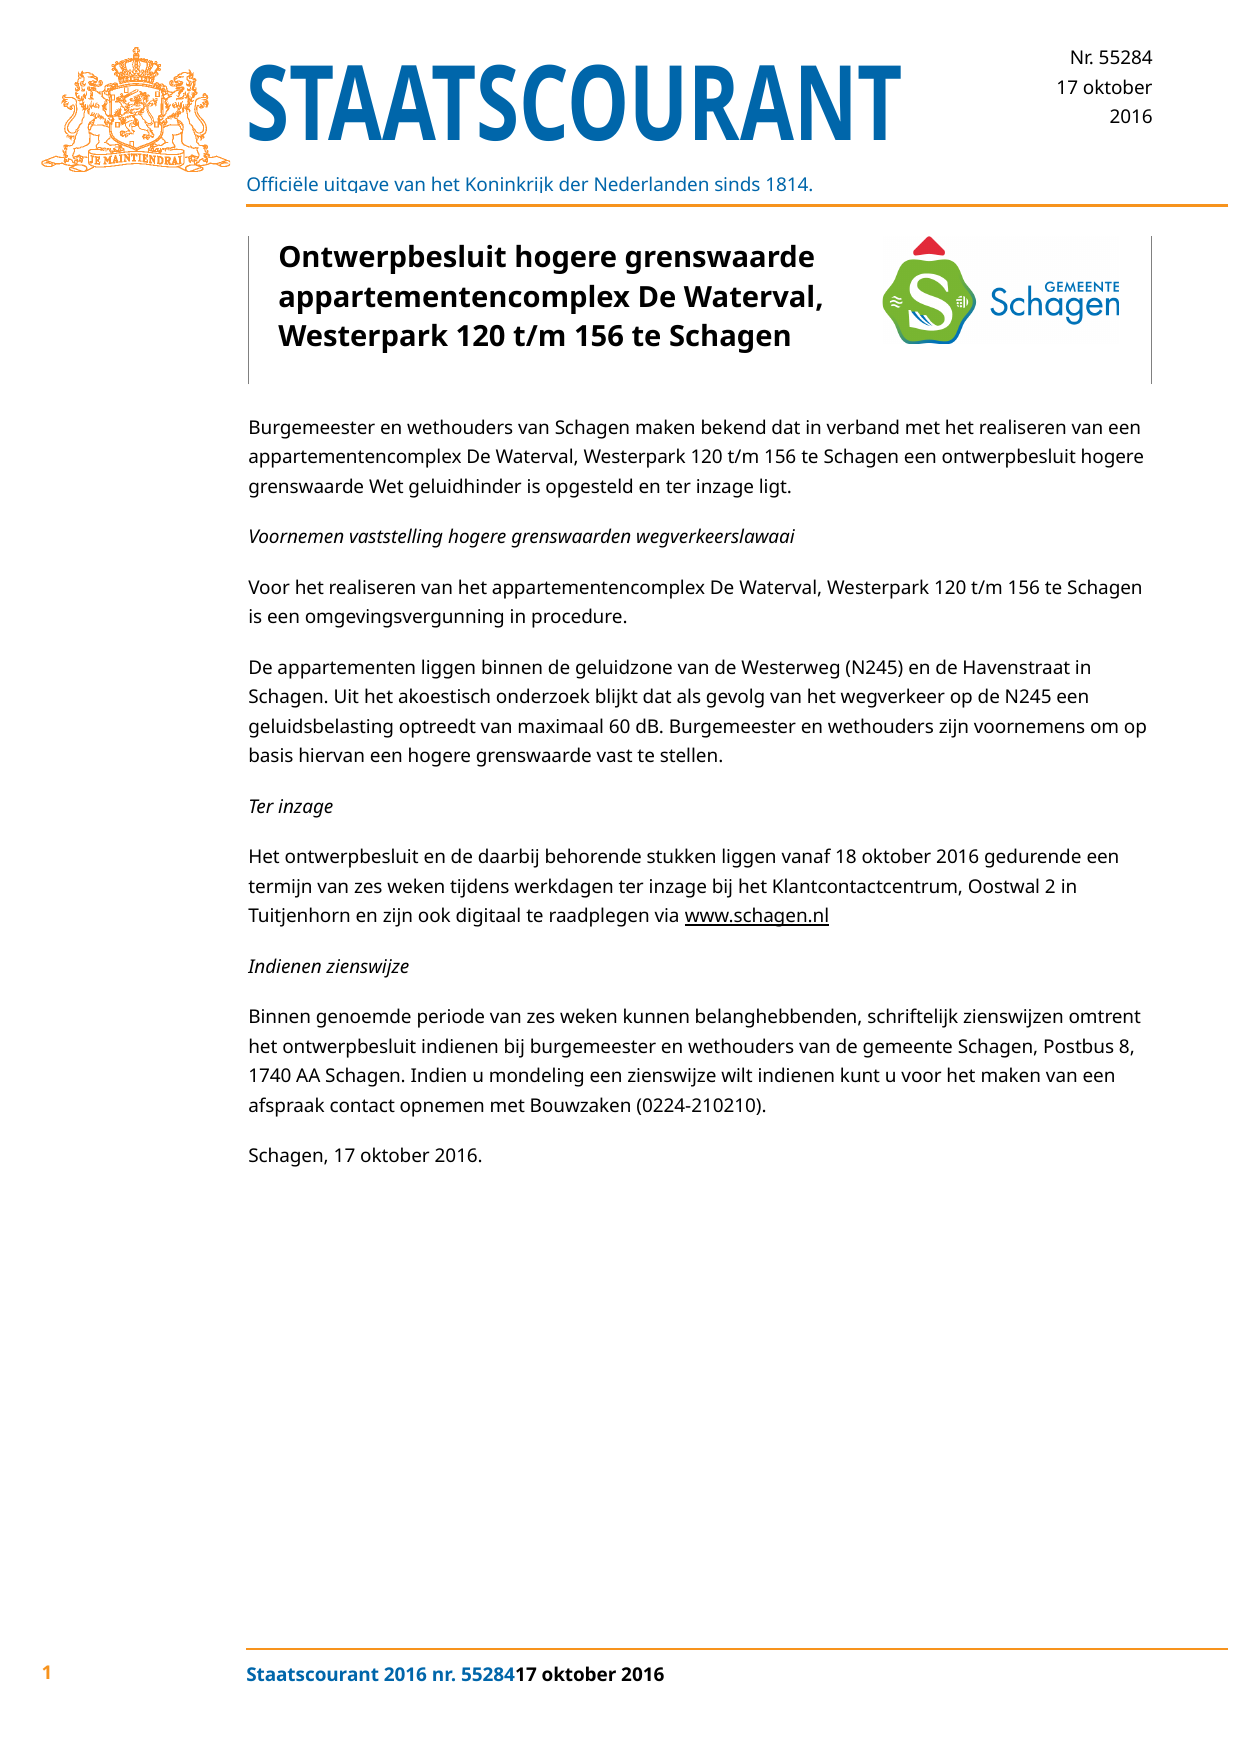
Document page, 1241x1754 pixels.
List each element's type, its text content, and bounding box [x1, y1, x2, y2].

table_header [850, 236, 1151, 384]
text Burgemeester en wethouders van Schagen maken bekend dat in verband met het realiseren van een appartementencomplex De Waterval, Westerpark 120 t/m 156 te Schagen een ontwerpbesluit hogere grenswaarde Wet geluidhinder is opgesteld en ter inzage ligt. [248, 414, 1152, 499]
picture [882, 236, 1119, 344]
text Binnen genoemde periode van zes weken kunnen belanghebbenden, schriftelijk zienswijzen omtrent het ontwerpbesluit indienen bij burgemeester en wethouders van de gemeente Schagen, Postbus 8, 1740 AA Schagen. Indien u mondeling een zienswijze wilt indienen kunt u voor het maken van een afspraak contact opnemen met Bouwzaken (0224-210210). [248, 1003, 1152, 1118]
text De appartementen liggen binnen de geluidzone van de Westerweg (N245) en de Havenstraat in Schagen. Uit het akoestisch onderzoek blijkt dat als gevolg van het wegverkeer op de N245 een geluidsbelasting optreedt van maximaal 60 dB. Burgemeester en wethouders zijn voornemens om op basis hiervan een hogere grenswaarde vast te stellen. [248, 654, 1152, 768]
text Indienen zienswijze [248, 953, 1152, 979]
text Voor het realiseren van het appartementencomplex De Waterval, Westerpark 120 t/m 156 te Schagen is een omgevingsvergunning in procedure. [248, 574, 1152, 629]
text Voornemen vaststelling hogere grenswaarden wegverkeerslawaai [248, 523, 1152, 549]
text Ter inzage [248, 793, 1152, 819]
text Schagen, 17 oktober 2016. [248, 1143, 1152, 1168]
text Het ontwerpbesluit en de daarbij behorende stukken liggen vanaf 18 oktober 2016 gedurende een termijn van zes weken tijdens werkdagen ter inzage bij het Klantcontactcentrum, Oostwal 2 in Tuitjenhorn en zijn ook digitaal te raadplegen via www.schagen.nl [248, 843, 1152, 928]
table_header Ontwerpbesluit hogere grenswaarde appartementencomplex De Waterval, Westerpark 120 t/m 156 te Schagen [249, 236, 850, 384]
picture [41, 47, 231, 172]
